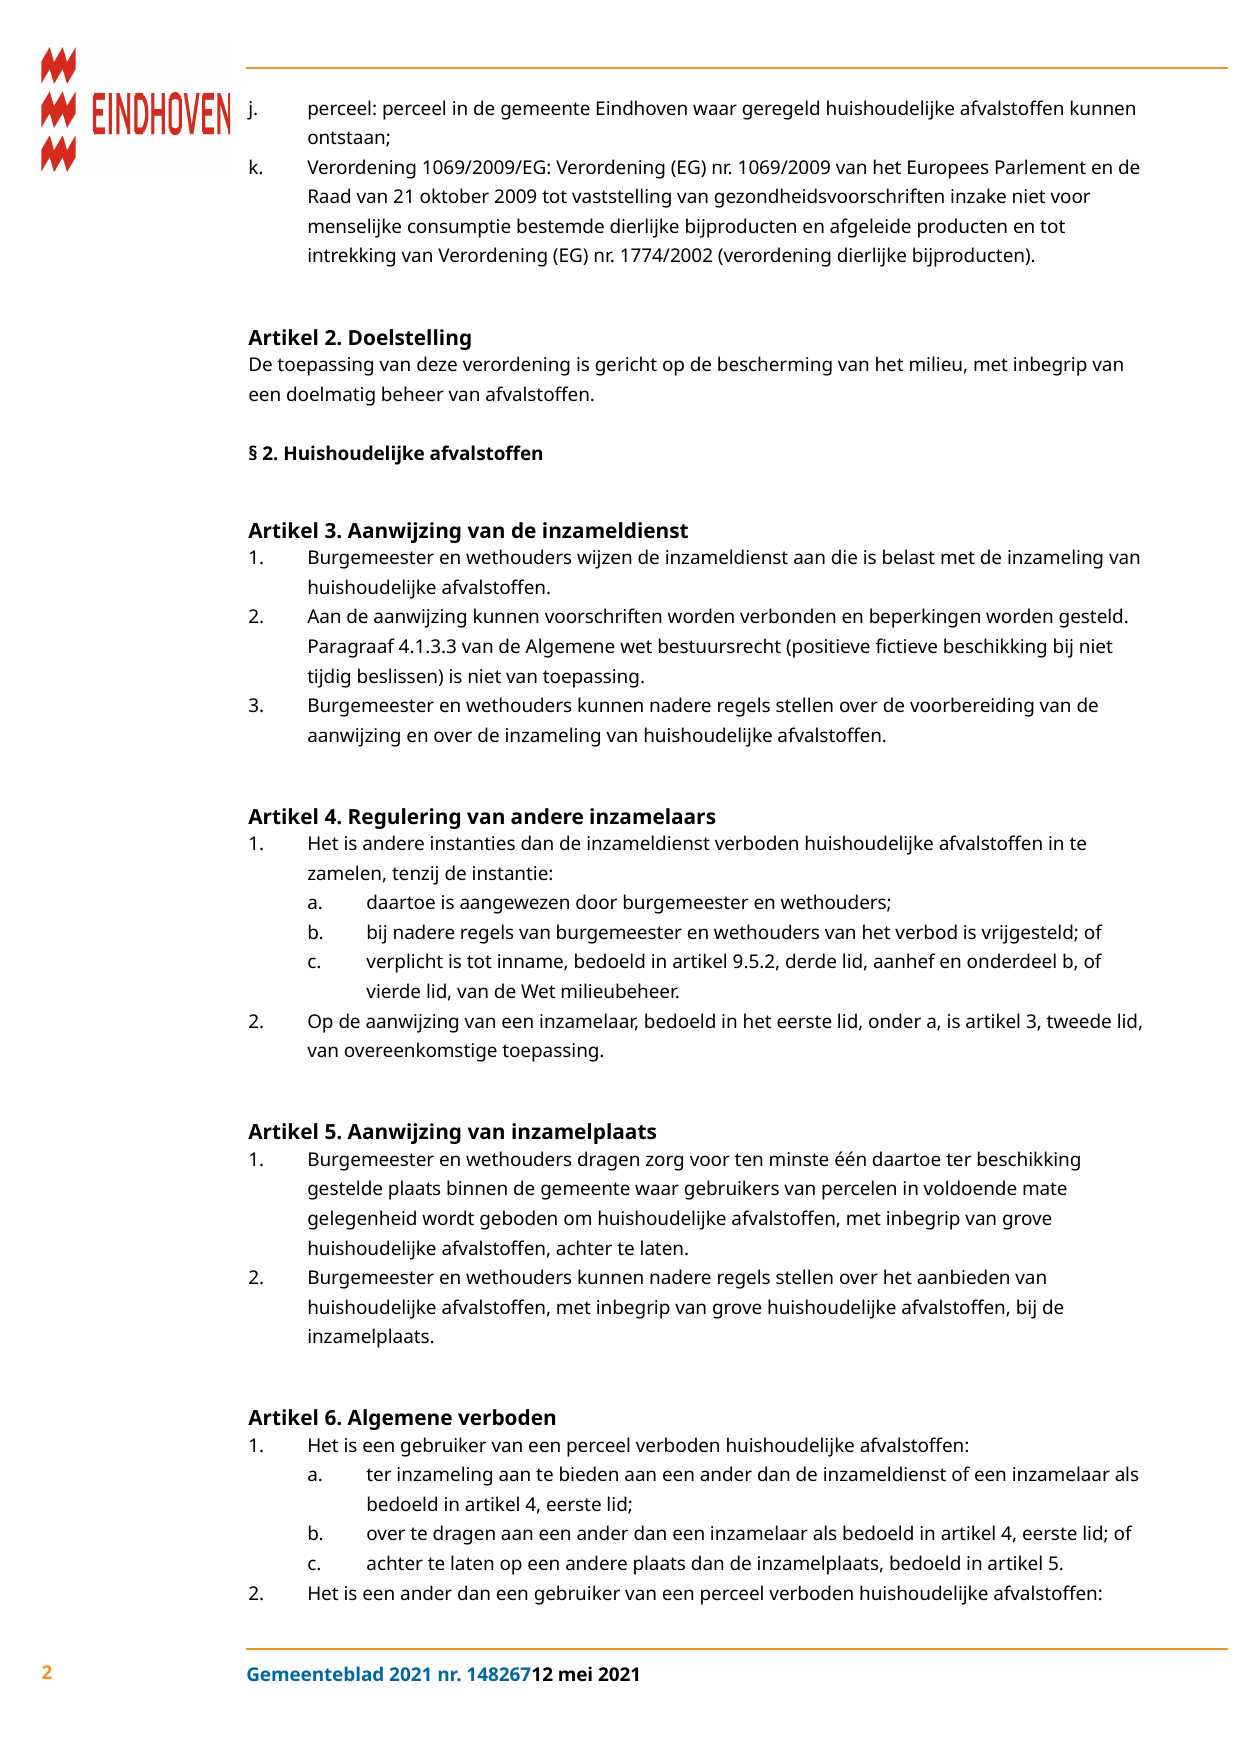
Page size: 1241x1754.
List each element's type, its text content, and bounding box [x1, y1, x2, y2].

text Artikel 6. Algemene verboden [248, 1403, 1152, 1432]
list bij nadere regels van burgemeester en wethouders van het verbod is vrijgesteld; of [307, 919, 1152, 945]
list Op de aanwijzing van een inzamelaar, bedoeld in het eerste lid, onder a, is artikel 3, tweede lid, van overeenkomstige toepassing. [248, 1008, 1152, 1063]
list Burgemeester en wethouders dragen zorg voor ten minste één daartoe ter beschikking gestelde plaats binnen de gemeente waar gebruikers van percelen in voldoende mate gelegenheid wordt geboden om huishoudelijke afvalstoffen, met inbegrip van grove huishoudelijke afvalstoffen, achter te laten. [248, 1146, 1152, 1260]
list ter inzameling aan te bieden aan een ander dan de inzameldienst of een inzamelaar als bedoeld in artikel 4, eerste lid; [307, 1461, 1152, 1517]
list Aan de aanwijzing kunnen voorschriften worden verbonden en beperkingen worden gesteld. Paragraaf 4.1.3.3 van de Algemene wet bestuursrecht (positieve fictieve beschikking bij niet tijdig beslissen) is niet van toepassing. [248, 604, 1152, 688]
list verplicht is tot inname, bedoeld in artikel 9.5.2, derde lid, aanhef en onderdeel b, of vierde lid, van de Wet milieubeheer. [307, 949, 1152, 1004]
text Artikel 5. Aanwijzing van inzamelplaats [248, 1117, 1152, 1146]
list perceel: perceel in de gemeente Eindhoven waar geregeld huishoudelijke afvalstoffen kunnen ontstaan; [248, 95, 1152, 150]
text Artikel 4. Regulering van andere inzamelaars [248, 802, 1152, 830]
text § 2. Huishoudelijke afvalstoffen [248, 440, 1152, 466]
picture [41, 47, 231, 172]
text De toepassing van deze verordening is gericht op de bescherming van het milieu, met inbegrip van een doelmatig beheer van afvalstoffen. [248, 351, 1152, 406]
text Artikel 2. Doelstelling [248, 323, 1152, 351]
list Verordening 1069/2009/EG: Verordening (EG) nr. 1069/2009 van het Europees Parlement en de Raad van 21 oktober 2009 tot vaststelling van gezondheidsvoorschriften inzake niet voor menselijke consumptie bestemde dierlijke bijproducten en afgeleide producten en tot intrekking van Verordening (EG) nr. 1774/2002 (verordening dierlijke bijproducten). [248, 154, 1152, 268]
list over te dragen aan een ander dan een inzamelaar als bedoeld in artikel 4, eerste lid; of [307, 1521, 1152, 1546]
list daartoe is aangewezen door burgemeester en wethouders; [307, 889, 1152, 915]
list Het is een gebruiker van een perceel verboden huishoudelijke afvalstoffen: [248, 1432, 1152, 1458]
list Burgemeester en wethouders wijzen de inzameldienst aan die is belast met de inzameling van huishoudelijke afvalstoffen. [248, 544, 1152, 600]
text Artikel 3. Aanwijzing van de inzameldienst [248, 516, 1152, 544]
list Burgemeester en wethouders kunnen nadere regels stellen over de voorbereiding van de aanwijzing en over de inzameling van huishoudelijke afvalstoffen. [248, 692, 1152, 748]
list Het is een ander dan een gebruiker van een perceel verboden huishoudelijke afvalstoffen: [248, 1580, 1152, 1606]
list Het is andere instanties dan de inzameldienst verboden huishoudelijke afvalstoffen in te zamelen, tenzij de instantie: [248, 830, 1152, 886]
list achter te laten op een andere plaats dan de inzamelplaats, bedoeld in artikel 5. [307, 1550, 1152, 1576]
list Burgemeester en wethouders kunnen nadere regels stellen over het aanbieden van huishoudelijke afvalstoffen, met inbegrip van grove huishoudelijke afvalstoffen, bij de inzamelplaats. [248, 1264, 1152, 1349]
